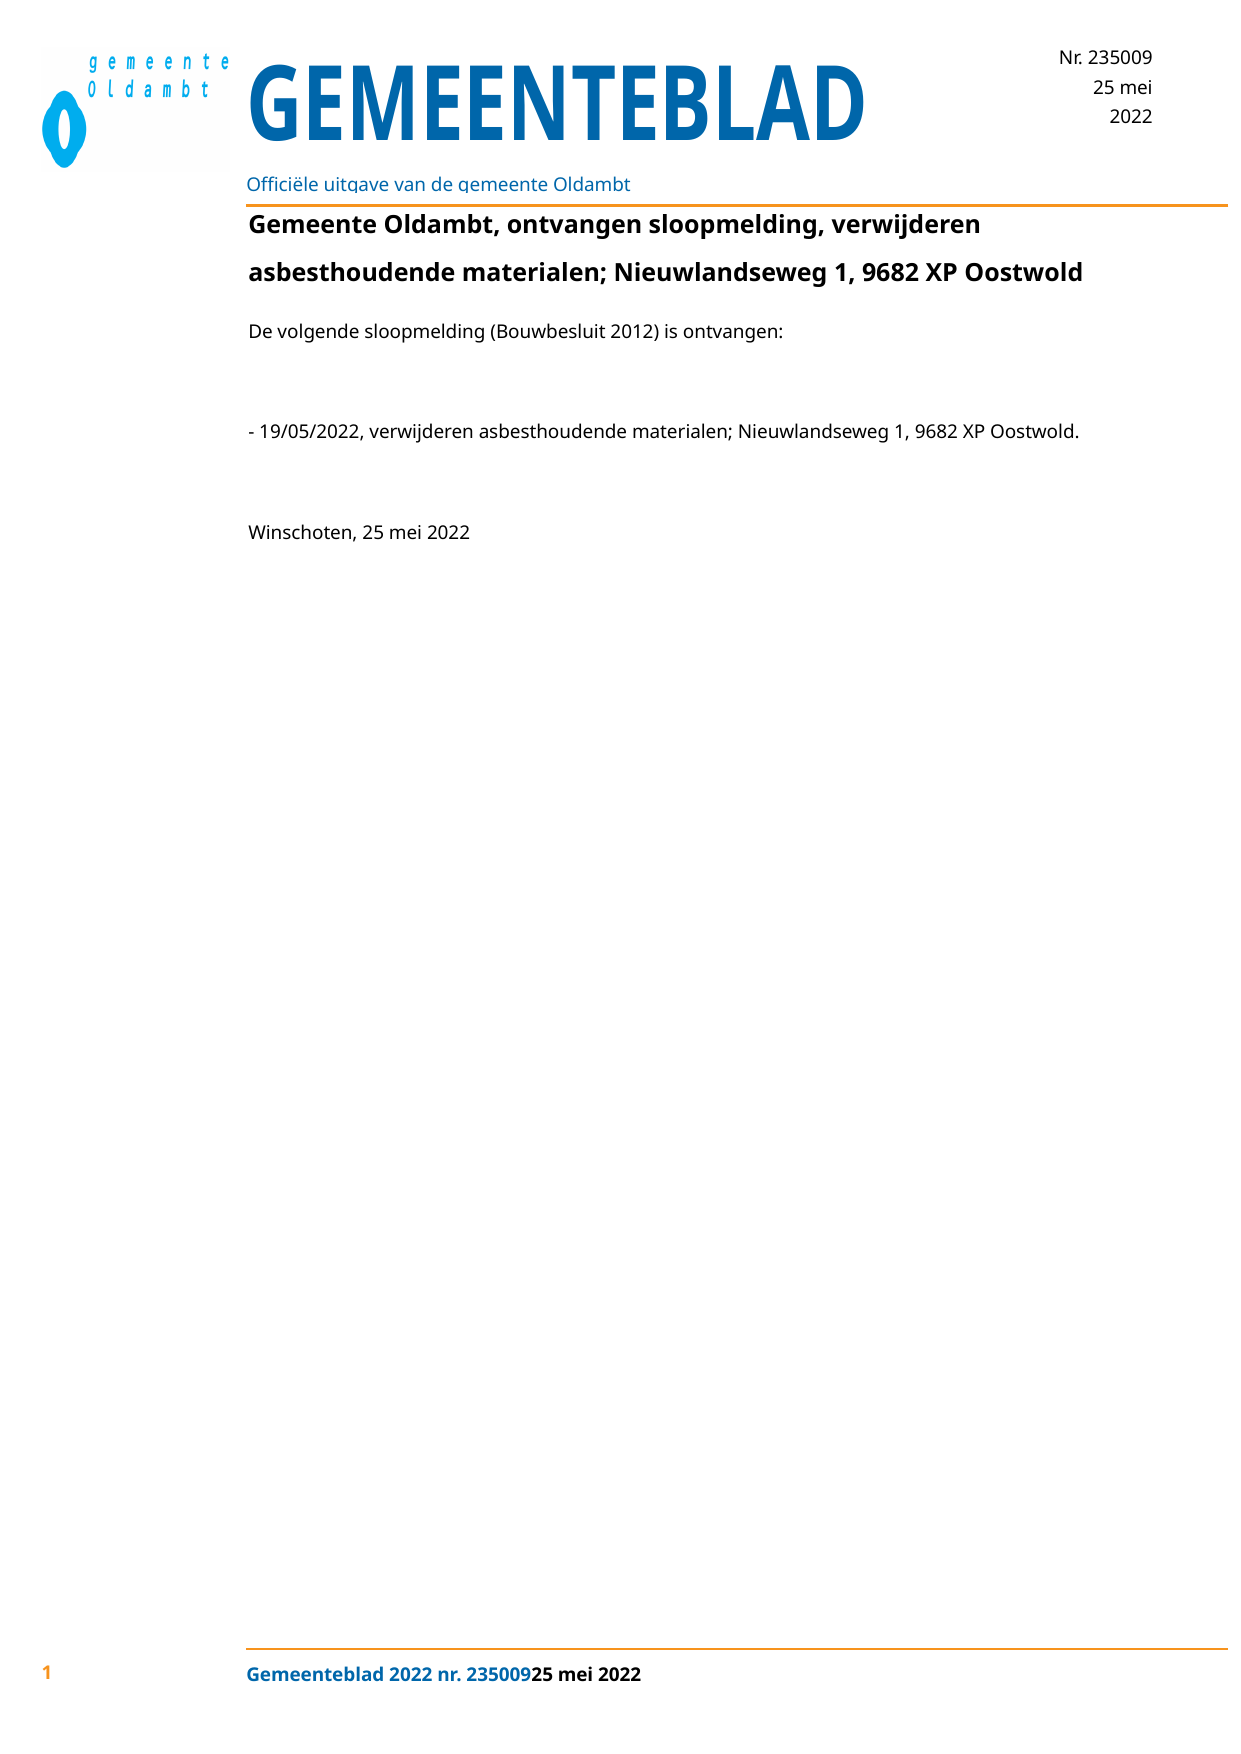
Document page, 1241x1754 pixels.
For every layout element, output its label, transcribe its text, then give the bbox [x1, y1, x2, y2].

text De volgende sloopmelding (Bouwbesluit 2012) is ontvangen: [248, 318, 1152, 344]
text Gemeente Oldambt, ontvangen sloopmelding, verwijderen asbesthoudende materialen; Nieuwlandseweg 1, 9682 XP Oostwold [248, 207, 1152, 288]
text Winschoten, 25 mei 2022 [248, 519, 1152, 545]
picture [41, 47, 231, 172]
text - 19/05/2022, verwijderen asbesthoudende materialen; Nieuwlandseweg 1, 9682 XP Oostwold. [248, 419, 1152, 444]
